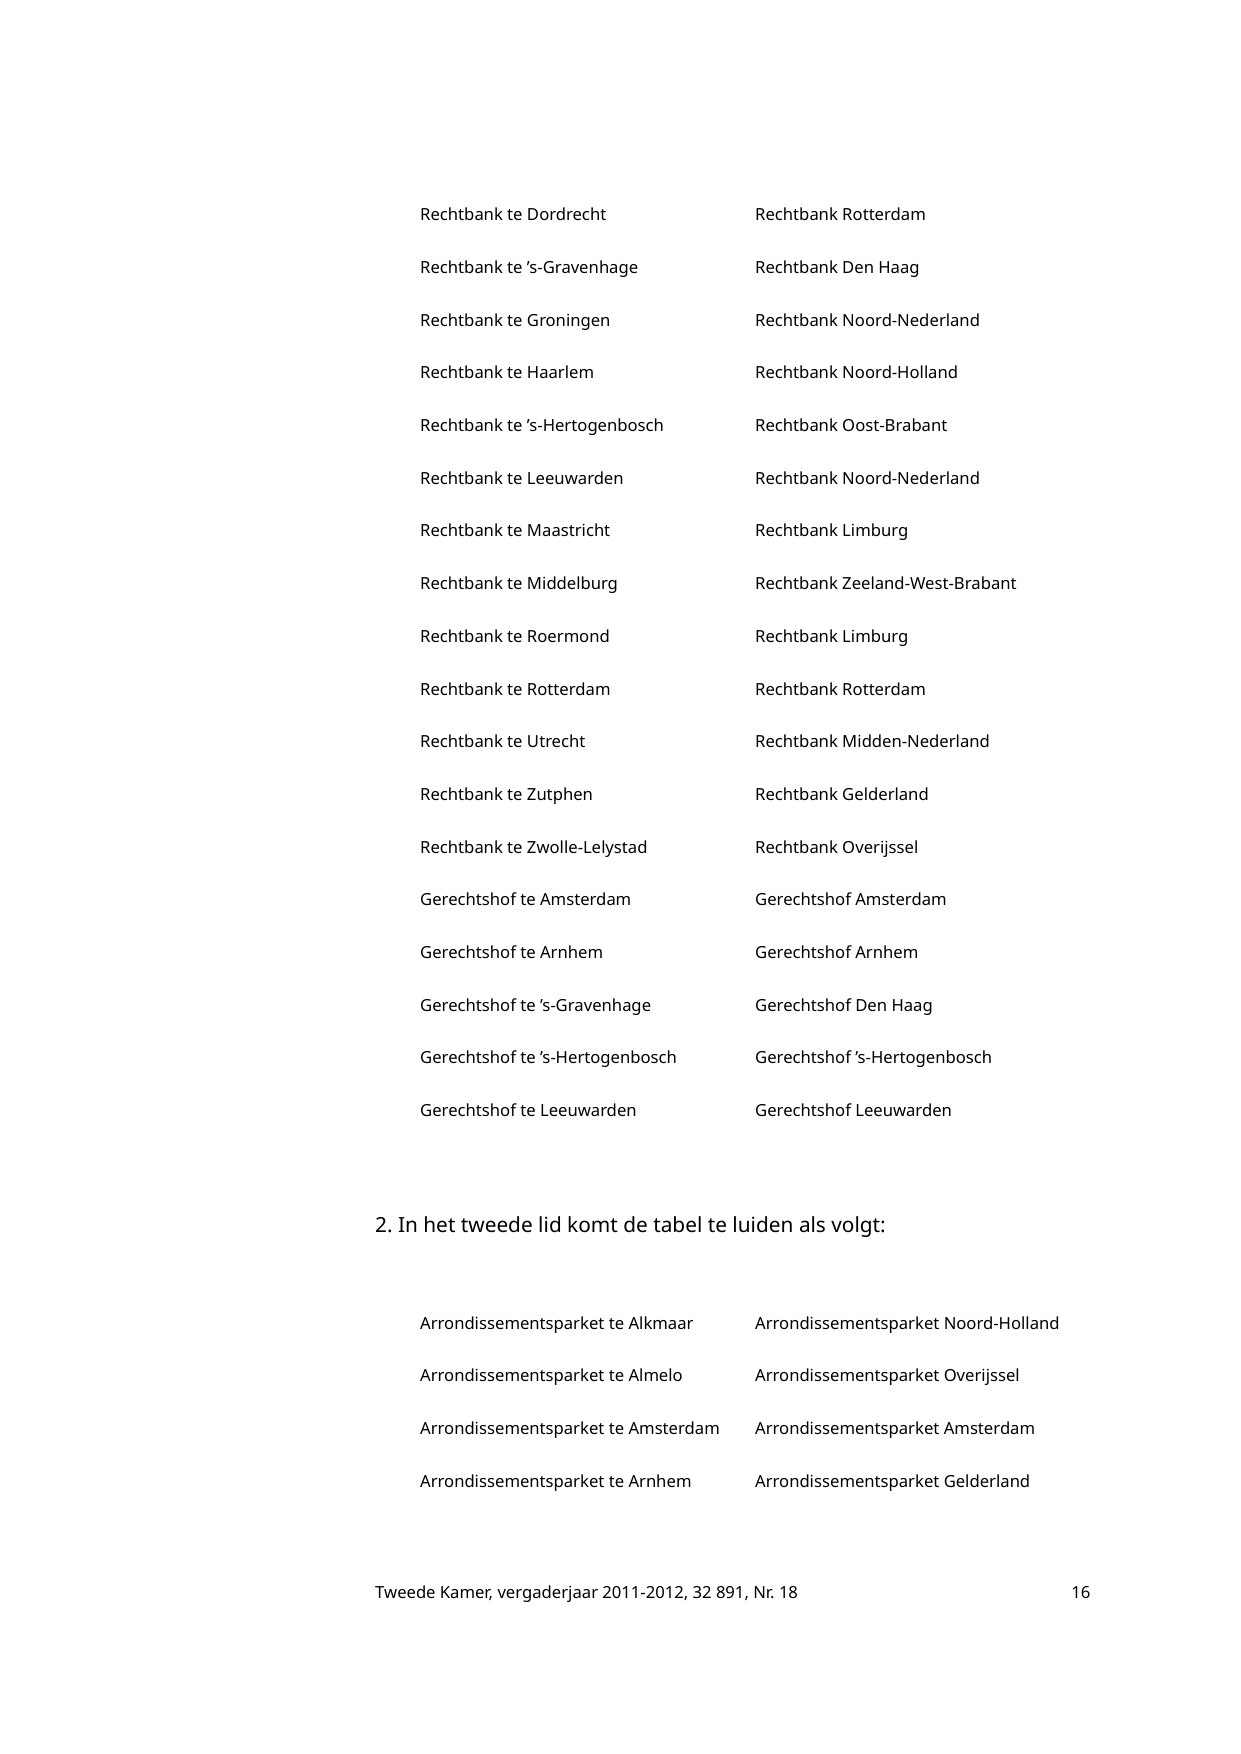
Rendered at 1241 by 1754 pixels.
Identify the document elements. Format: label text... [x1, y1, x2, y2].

table_cell Gerechtshof Arnhem [755, 941, 1090, 993]
table_cell Rechtbank Noord-Holland [755, 361, 1090, 413]
table_cell Arrondissementsparket Gelderland [755, 1469, 1090, 1522]
table_cell Rechtbank Zeeland-West-Brabant [755, 572, 1090, 624]
table_cell Rechtbank te Leeuwarden [420, 466, 755, 519]
table_cell Gerechtshof ’s-Hertogenbosch [755, 1046, 1090, 1099]
table_cell Gerechtshof te Leeuwarden [420, 1099, 755, 1151]
table_cell Rechtbank te Middelburg [420, 572, 755, 624]
table_cell Rechtbank te Rotterdam [420, 677, 755, 730]
table_cell Rechtbank te ’s-Hertogenbosch [420, 414, 755, 466]
table_cell Rechtbank Limburg [755, 519, 1090, 572]
table_cell Rechtbank te Maastricht [420, 519, 755, 572]
table_cell Rechtbank Gelderland [755, 783, 1090, 835]
table_cell Gerechtshof Leeuwarden [755, 1099, 1090, 1151]
table_cell Rechtbank te Roermond [420, 624, 755, 677]
table_cell Rechtbank te Zwolle-Lelystad [420, 835, 755, 888]
table_cell Rechtbank te ’s-Gravenhage [420, 255, 755, 308]
table_cell Rechtbank Rotterdam [755, 203, 1090, 255]
table_header Arrondissementsparket te Alkmaar [420, 1311, 755, 1364]
table_cell Rechtbank te Groningen [420, 308, 755, 361]
table_cell Rechtbank te Dordrecht [420, 203, 755, 255]
table_cell Gerechtshof Amsterdam [755, 888, 1090, 941]
table_cell Arrondissementsparket te Almelo [420, 1364, 755, 1417]
table_cell Rechtbank te Utrecht [420, 730, 755, 782]
text 2. In het tweede lid komt de tabel te luiden als volgt: [375, 1210, 1090, 1238]
table_cell Rechtbank te Haarlem [420, 361, 755, 413]
table_cell Gerechtshof te Amsterdam [420, 888, 755, 941]
table_cell Gerechtshof Den Haag [755, 993, 1090, 1046]
table_cell Gerechtshof te ’s-Hertogenbosch [420, 1046, 755, 1099]
table_header Arrondissementsparket Noord-Holland [755, 1311, 1090, 1364]
table_cell Arrondissementsparket Overijssel [755, 1364, 1090, 1417]
table_cell Arrondissementsparket te Arnhem [420, 1469, 755, 1522]
table_cell Gerechtshof te Arnhem [420, 941, 755, 993]
table_cell Rechtbank Noord-Nederland [755, 466, 1090, 519]
table_cell Rechtbank Rotterdam [755, 677, 1090, 730]
table_cell Arrondissementsparket Amsterdam [755, 1417, 1090, 1469]
table_cell [420, 150, 755, 203]
table_cell Rechtbank Noord-Nederland [755, 308, 1090, 361]
table_cell Rechtbank Oost-Brabant [755, 414, 1090, 466]
table_cell Rechtbank te Zutphen [420, 783, 755, 835]
table_cell Rechtbank Midden-Nederland [755, 730, 1090, 782]
table_cell [755, 150, 1090, 203]
table_cell Rechtbank Limburg [755, 624, 1090, 677]
table_cell Gerechtshof te ’s-Gravenhage [420, 993, 755, 1046]
table_cell Rechtbank Overijssel [755, 835, 1090, 888]
table_cell Arrondissementsparket te Amsterdam [420, 1417, 755, 1469]
table_cell Rechtbank Den Haag [755, 255, 1090, 308]
